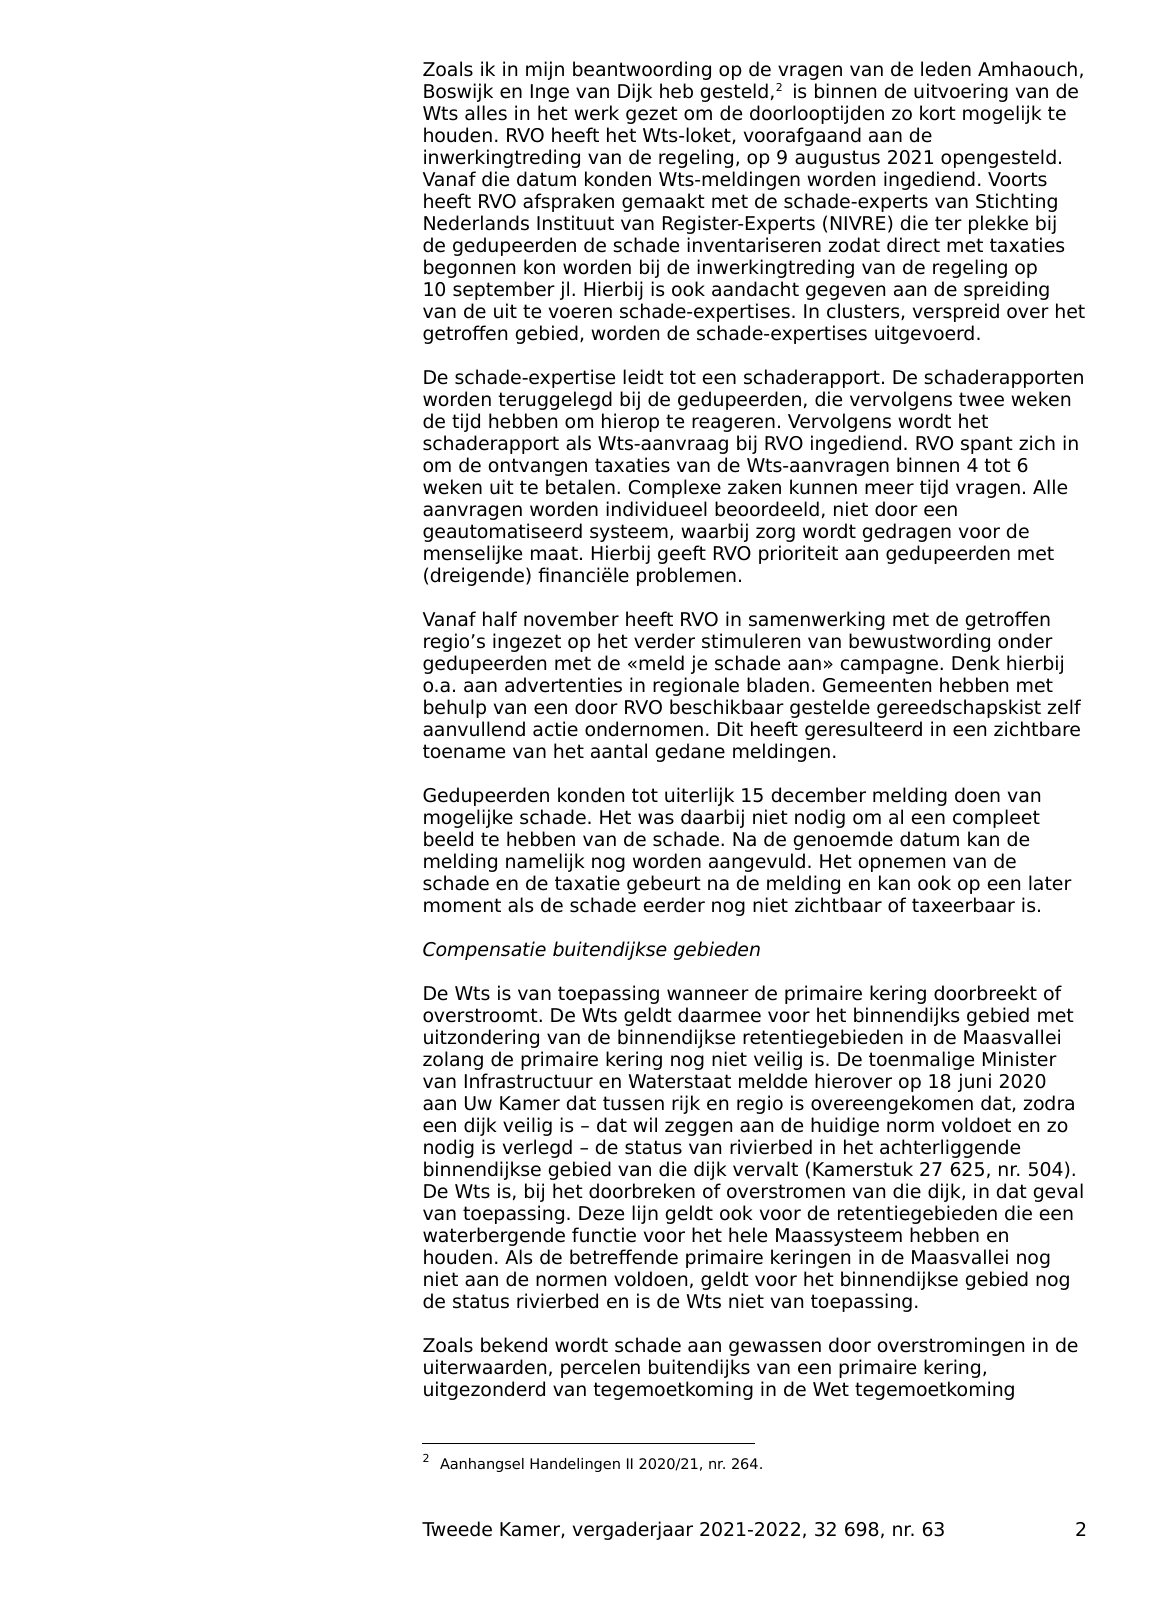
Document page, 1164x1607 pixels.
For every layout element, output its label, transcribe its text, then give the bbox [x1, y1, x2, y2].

text Zoals bekend wordt schade aan gewassen door overstromingen in de uiterwaarden, percelen buitendijks van een primaire kering, uitgezonderd van tegemoetkoming in de Wet tegemoetkoming [422, 1335, 1087, 1401]
subtitle Compensatie buitendijkse gebieden [422, 939, 1087, 961]
text De schade-expertise leidt tot een schaderapport. De schaderapporten worden teruggelegd bij de gedupeerden, die vervolgens twee weken de tijd hebben om hierop te reageren. Vervolgens wordt het schaderapport als Wts-aanvraag bij RVO ingediend. RVO spant zich in om de ontvangen taxaties van de Wts-aanvragen binnen 4 tot 6 weken uit te betalen. Complexe zaken kunnen meer tijd vragen. Alle aanvragen worden individueel beoordeeld, niet door een geautomatiseerd systeem, waarbij zorg wordt gedragen voor de menselijke maat. Hierbij geeft RVO prioriteit aan gedupeerden met (dreigende) financiële problemen. [422, 367, 1087, 587]
text Aanhangsel Handelingen II 2020/21, nr. 264. [422, 1452, 1087, 1474]
text Zoals ik in mijn beantwoording op de vragen van de leden Amhaouch, Boswijk en Inge van Dijk heb gesteld, is binnen de uitvoering van de Wts alles in het werk gezet om de doorlooptijden zo kort mogelijk te houden. RVO heeft het Wts-loket, voorafgaand aan de inwerkingtreding van de regeling, op 9 augustus 2021 opengesteld. Vanaf die datum konden Wts-meldingen worden ingediend. Voorts heeft RVO afspraken gemaakt met de schade-experts van Stichting Nederlands Instituut van Register-Experts (NIVRE) die ter plekke bij de gedupeerden de schade inventariseren zodat direct met taxaties begonnen kon worden bij de inwerkingtreding van de regeling op 10 september jl. Hierbij is ook aandacht gegeven aan de spreiding van de uit te voeren schade-expertises. In clusters, verspreid over het getroffen gebied, worden de schade-expertises uitgevoerd. [422, 59, 1087, 345]
text Gedupeerden konden tot uiterlijk 15 december melding doen van mogelijke schade. Het was daarbij niet nodig om al een compleet beeld te hebben van de schade. Na de genoemde datum kan de melding namelijk nog worden aangevuld. Het opnemen van de schade en de taxatie gebeurt na de melding en kan ook op een later moment als de schade eerder nog niet zichtbaar of taxeerbaar is. [422, 785, 1087, 917]
text Vanaf half november heeft RVO in samenwerking met de getroffen regio’s ingezet op het verder stimuleren van bewustwording onder gedupeerden met de «meld je schade aan» campagne. Denk hierbij o.a. aan advertenties in regionale bladen. Gemeenten hebben met behulp van een door RVO beschikbaar gestelde gereedschapskist zelf aanvullend actie ondernomen. Dit heeft geresulteerd in een zichtbare toename van het aantal gedane meldingen. [422, 609, 1087, 763]
text De Wts is van toepassing wanneer de primaire kering doorbreekt of overstroomt. De Wts geldt daarmee voor het binnendijks gebied met uitzondering van de binnendijkse retentiegebieden in de Maasvallei zolang de primaire kering nog niet veilig is. De toenmalige Minister van Infrastructuur en Waterstaat meldde hierover op 18 juni 2020 aan Uw Kamer dat tussen rijk en regio is overeengekomen dat, zodra een dijk veilig is – dat wil zeggen aan de huidige norm voldoet en zo nodig is verlegd – de status van rivierbed in het achterliggende binnendijkse gebied van die dijk vervalt (Kamerstuk 27 625, nr. 504). De Wts is, bij het doorbreken of overstromen van die dijk, in dat geval van toepassing. Deze lijn geldt ook voor de retentiegebieden die een waterbergende functie voor het hele Maassysteem hebben en houden. Als de betreffende primaire keringen in de Maasvallei nog niet aan de normen voldoen, geldt voor het binnendijkse gebied nog de status rivierbed en is de Wts niet van toepassing. [422, 983, 1087, 1313]
